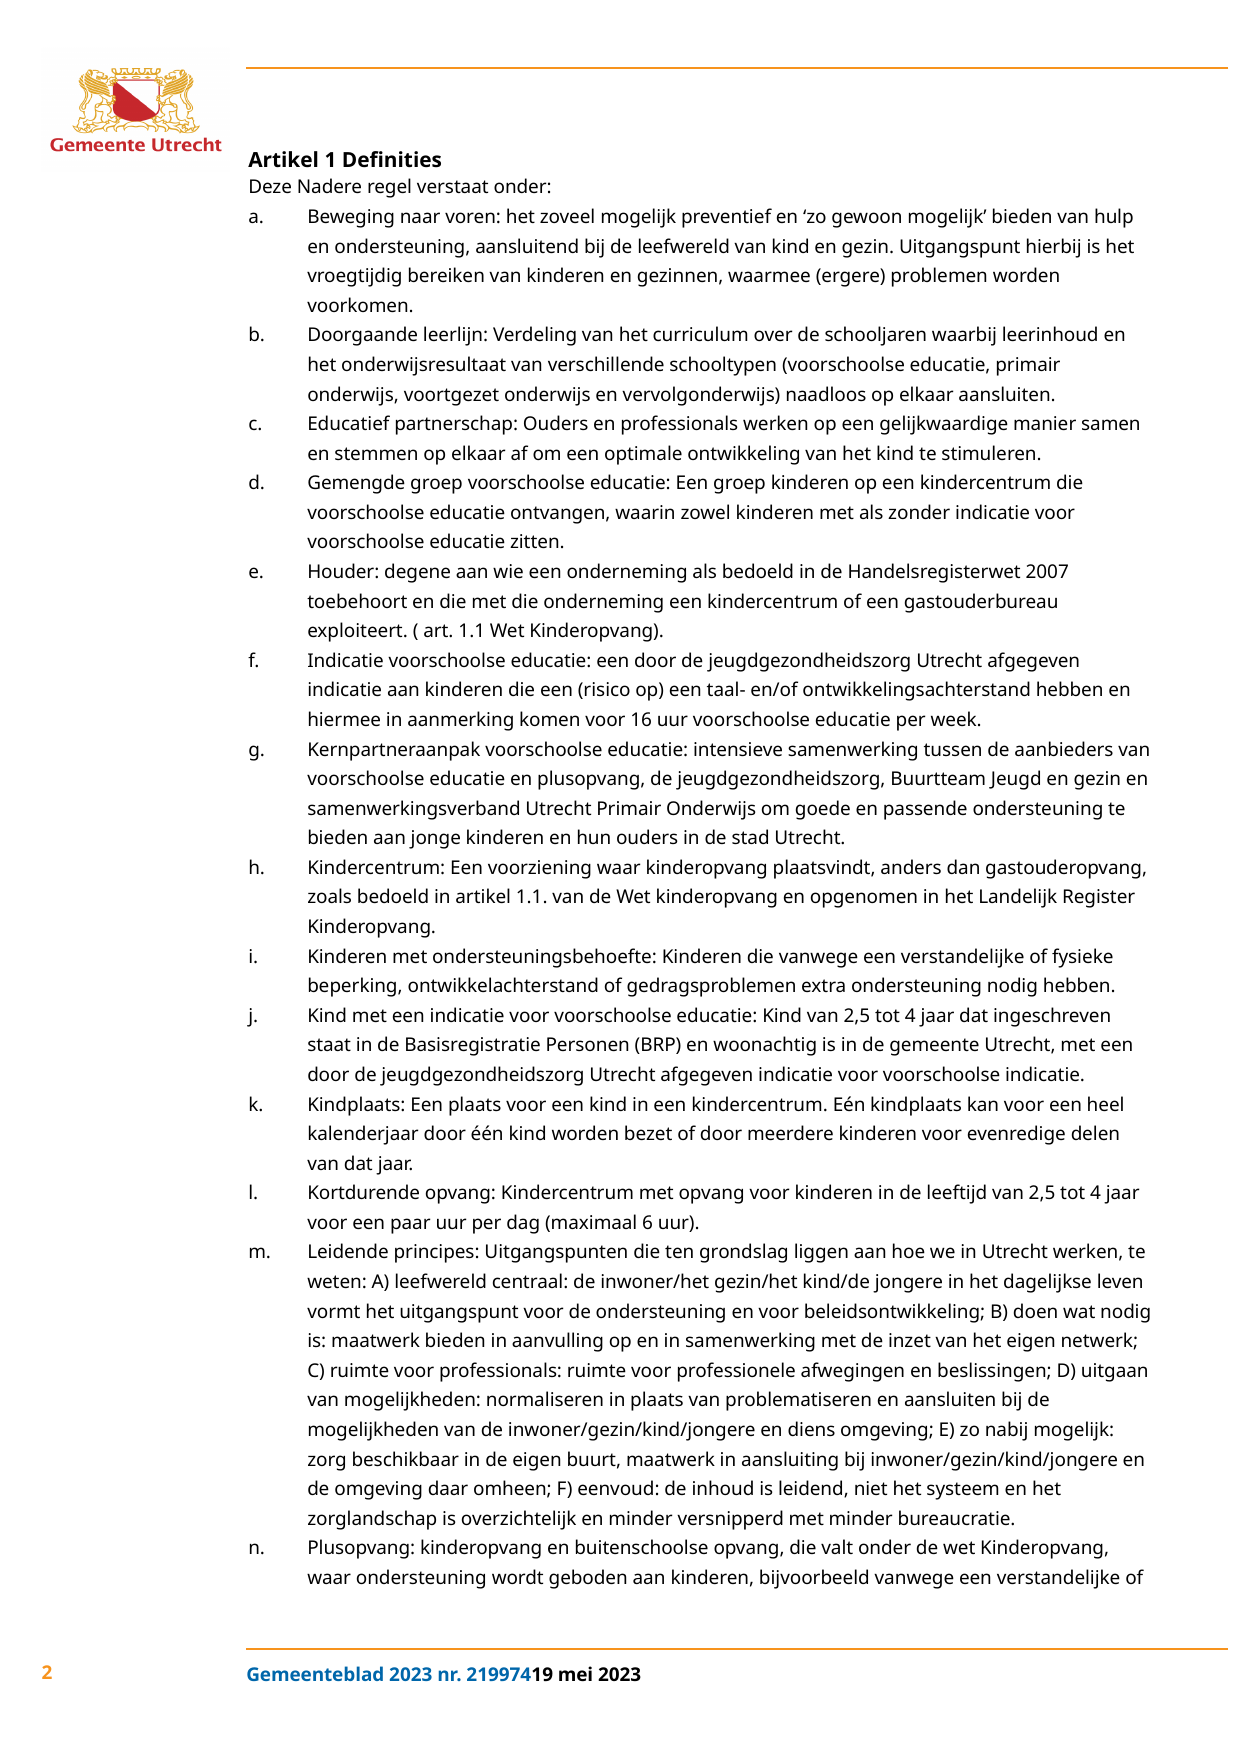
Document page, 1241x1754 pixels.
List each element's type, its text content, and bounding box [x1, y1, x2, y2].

list Educatief partnerschap: Ouders en professionals werken op een gelijkwaardige manier samen en stemmen op elkaar af om een optimale ontwikkeling van het kind te stimuleren. [248, 410, 1152, 466]
list Kinderen met ondersteuningsbehoefte: Kinderen die vanwege een verstandelijke of fysieke beperking, ontwikkelachterstand of gedragsproblemen extra ondersteuning nodig hebben. [248, 943, 1152, 998]
text Artikel 1 Definities [248, 145, 1152, 174]
list Beweging naar voren: het zoveel mogelijk preventief en ‘zo gewoon mogelijk’ bieden van hulp en ondersteuning, aansluitend bij de leefwereld van kind en gezin. Uitgangspunt hierbij is het vroegtijdig bereiken van kinderen en gezinnen, waarmee (ergere) problemen worden voorkomen. [248, 203, 1152, 318]
text Deze Nadere regel verstaat onder: [248, 174, 1152, 199]
list Kindercentrum: Een voorziening waar kinderopvang plaatsvindt, anders dan gastouderopvang, zoals bedoeld in artikel 1.1. van de Wet kinderopvang en opgenomen in het Landelijk Register Kinderopvang. [248, 854, 1152, 939]
list Houder: degene aan wie een onderneming als bedoeld in de Handelsregisterwet 2007 toebehoort en die met die onderneming een kindercentrum of een gastouderbureau exploiteert. ( art. 1.1 Wet Kinderopvang). [248, 558, 1152, 643]
list Kindplaats: Een plaats voor een kind in een kindercentrum. Eén kindplaats kan voor een heel kalenderjaar door één kind worden bezet of door meerdere kinderen voor evenredige delen van dat jaar. [248, 1091, 1152, 1176]
list Leidende principes: Uitgangspunten die ten grondslag liggen aan hoe we in Utrecht werken, te weten: A) leefwereld centraal: de inwoner/het gezin/het kind/de jongere in het dagelijkse leven vormt het uitgangspunt voor de ondersteuning en voor beleidsontwikkeling; B) doen wat nodig is: maatwerk bieden in aanvulling op en in samenwerking met de inzet van het eigen netwerk; C) ruimte voor professionals: ruimte voor professionele afwegingen en beslissingen; D) uitgaan van mogelijkheden: normaliseren in plaats van problematiseren en aansluiten bij de mogelijkheden van de inwoner/gezin/kind/jongere en diens omgeving; E) zo nabij mogelijk: zorg beschikbaar in de eigen buurt, maatwerk in aansluiting bij inwoner/gezin/kind/jongere en de omgeving daar omheen; F) eenvoud: de inhoud is leidend, niet het systeem en het zorglandschap is overzichtelijk en minder versnipperd met minder bureaucratie. [248, 1239, 1152, 1531]
list Kind met een indicatie voor voorschoolse educatie: Kind van 2,5 tot 4 jaar dat ingeschreven staat in de Basisregistratie Personen (BRP) en woonachtig is in de gemeente Utrecht, met een door de jeugdgezondheidszorg Utrecht afgegeven indicatie voor voorschoolse indicatie. [248, 1002, 1152, 1087]
list Indicatie voorschoolse educatie: een door de jeugdgezondheidszorg Utrecht afgegeven indicatie aan kinderen die een (risico op) een taal- en/of ontwikkelingsachterstand hebben en hiermee in aanmerking komen voor 16 uur voorschoolse educatie per week. [248, 647, 1152, 732]
list Gemengde groep voorschoolse educatie: Een groep kinderen op een kindercentrum die voorschoolse educatie ontvangen, waarin zowel kinderen met als zonder indicatie voor voorschoolse educatie zitten. [248, 469, 1152, 554]
picture [41, 47, 231, 172]
list Kernpartneraanpak voorschoolse educatie: intensieve samenwerking tussen de aanbieders van voorschoolse educatie en plusopvang, de jeugdgezondheidszorg, Buurtteam Jeugd en gezin en samenwerkingsverband Utrecht Primair Onderwijs om goede en passende ondersteuning te bieden aan jonge kinderen en hun ouders in de stad Utrecht. [248, 736, 1152, 850]
list Doorgaande leerlijn: Verdeling van het curriculum over de schooljaren waarbij leerinhoud en het onderwijsresultaat van verschillende schooltypen (voorschoolse educatie, primair onderwijs, voortgezet onderwijs en vervolgonderwijs) naadloos op elkaar aansluiten. [248, 322, 1152, 406]
list Kortdurende opvang: Kindercentrum met opvang voor kinderen in de leeftijd van 2,5 tot 4 jaar voor een paar uur per dag (maximaal 6 uur). [248, 1179, 1152, 1235]
list Plusopvang: kinderopvang en buitenschoolse opvang, die valt onder de wet Kinderopvang, waar ondersteuning wordt geboden aan kinderen, bijvoorbeeld vanwege een verstandelijke of [248, 1534, 1152, 1590]
